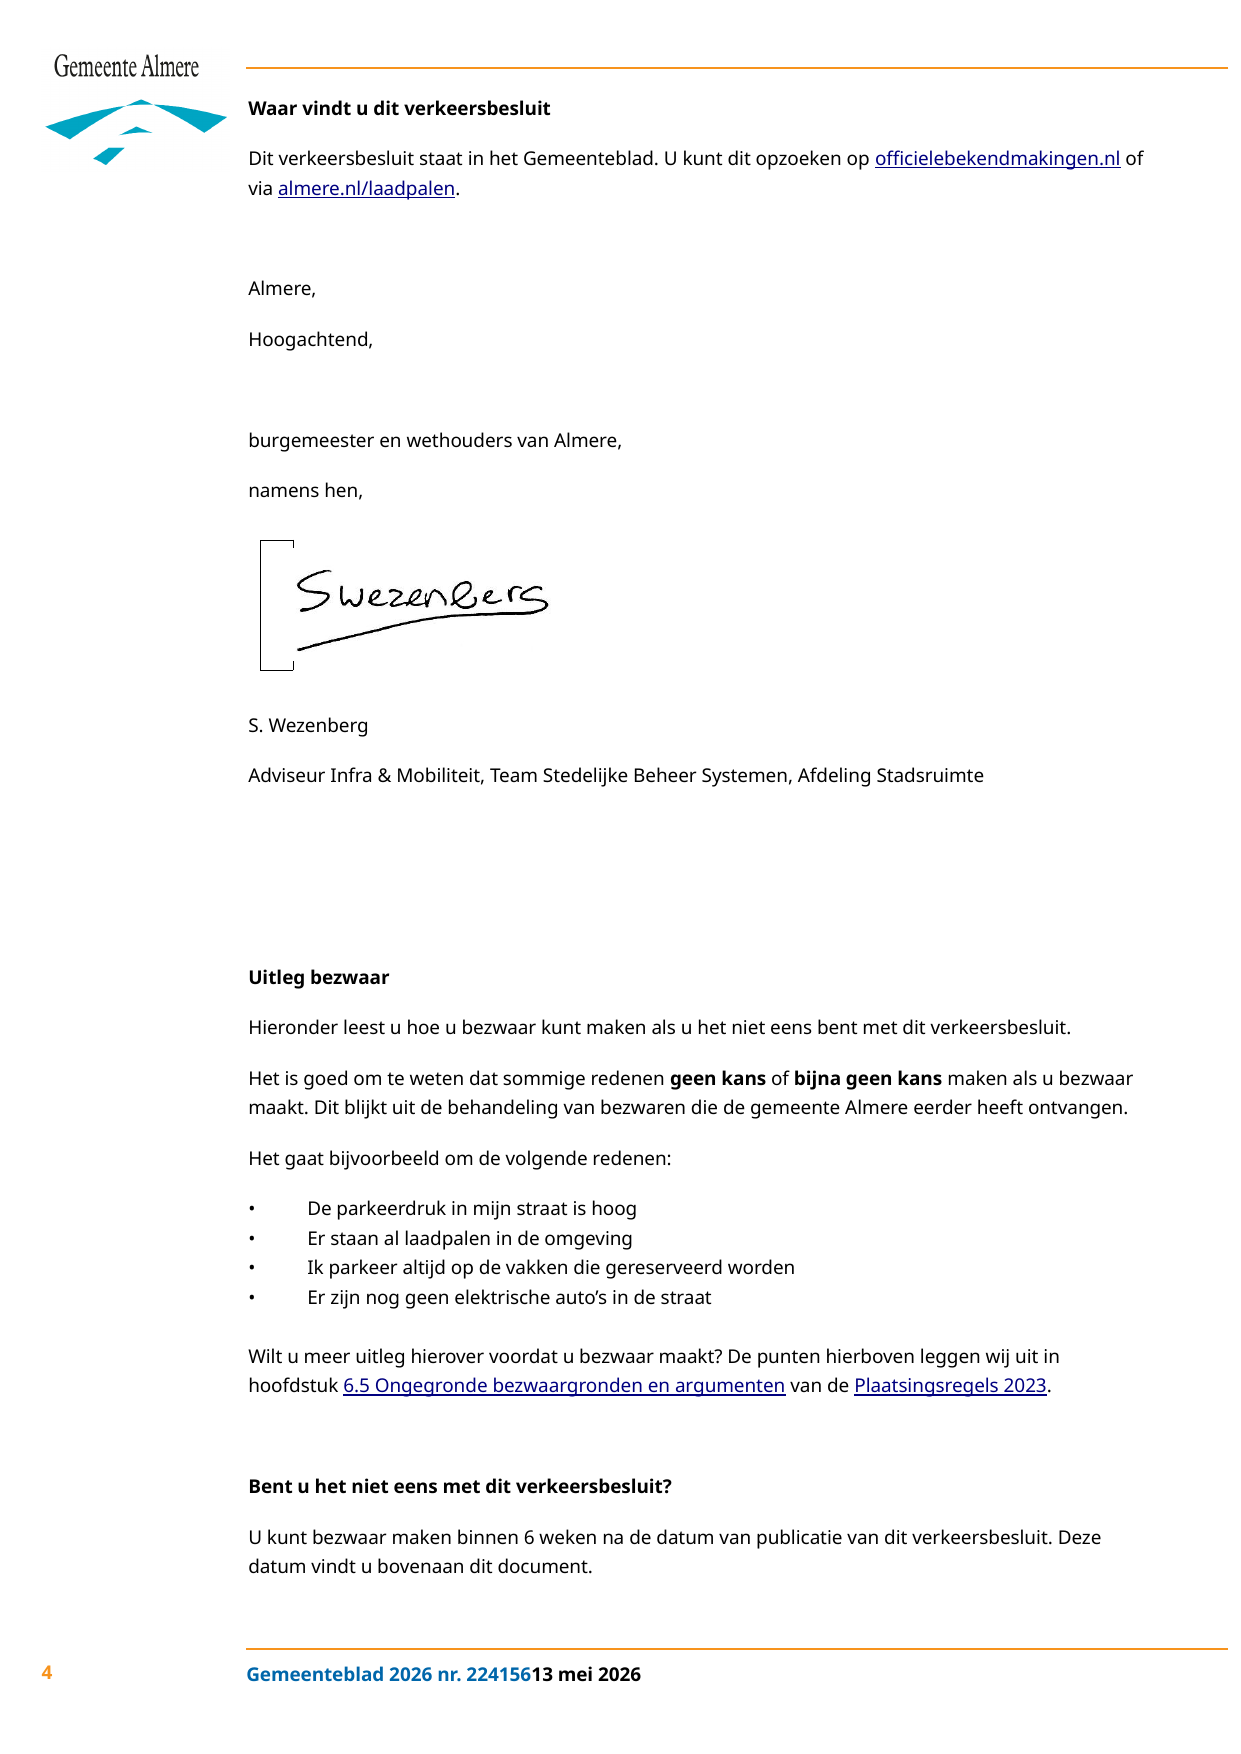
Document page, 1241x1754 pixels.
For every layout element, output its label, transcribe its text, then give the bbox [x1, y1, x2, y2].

text Almere, [248, 276, 1152, 301]
text Uitleg bezwaar [248, 964, 1152, 990]
text Het is goed om te weten dat sommige redenen geen kans of bijna geen kans maken als u bezwaar maakt. Dit blijkt uit de behandeling van bezwaren die de gemeente Almere eerder heeft ontvangen. [248, 1065, 1152, 1120]
text Waar vindt u dit verkeersbesluit [248, 95, 1152, 121]
list De parkeerdruk in mijn straat is hoog [248, 1195, 1152, 1221]
text Wilt u meer uitleg hierover voordat u bezwaar maakt? De punten hierboven leggen wij uit in hoofdstuk 6.5 Ongegronde bezwaargronden en argumenten van de Plaatsingsregels 2023. [248, 1343, 1152, 1398]
text Adviseur Infra & Mobiliteit, Team Stedelijke Beheer Systemen, Afdeling Stadsruimte [248, 762, 1152, 788]
text Dit verkeersbesluit staat in het Gemeenteblad. U kunt dit opzoeken op officielebekendmakingen.nl of via almere.nl/laadpalen. [248, 145, 1152, 201]
text burgemeester en wethouders van Almere, [248, 427, 1152, 453]
picture [268, 548, 576, 661]
text Bent u het niet eens met dit verkeersbesluit? [248, 1473, 1152, 1499]
text Hieronder leest u hoe u bezwaar kunt maken als u het niet eens bent met dit verkeersbesluit. [248, 1014, 1152, 1040]
list Er zijn nog geen elektrische auto’s in de straat [248, 1284, 1152, 1310]
text namens hen, [248, 477, 1152, 503]
text S. Wezenberg [248, 712, 1152, 738]
picture [41, 47, 231, 172]
text U kunt bezwaar maken binnen 6 weken na de datum van publicatie van dit verkeersbesluit. Deze datum vindt u bovenaan dit document. [248, 1524, 1152, 1579]
list Er staan al laadpalen in de omgeving [248, 1225, 1152, 1251]
text Het gaat bijvoorbeeld om de volgende redenen: [248, 1145, 1152, 1171]
text Hoogachtend, [248, 326, 1152, 352]
list Ik parkeer altijd op de vakken die gereserveerd worden [248, 1254, 1152, 1280]
